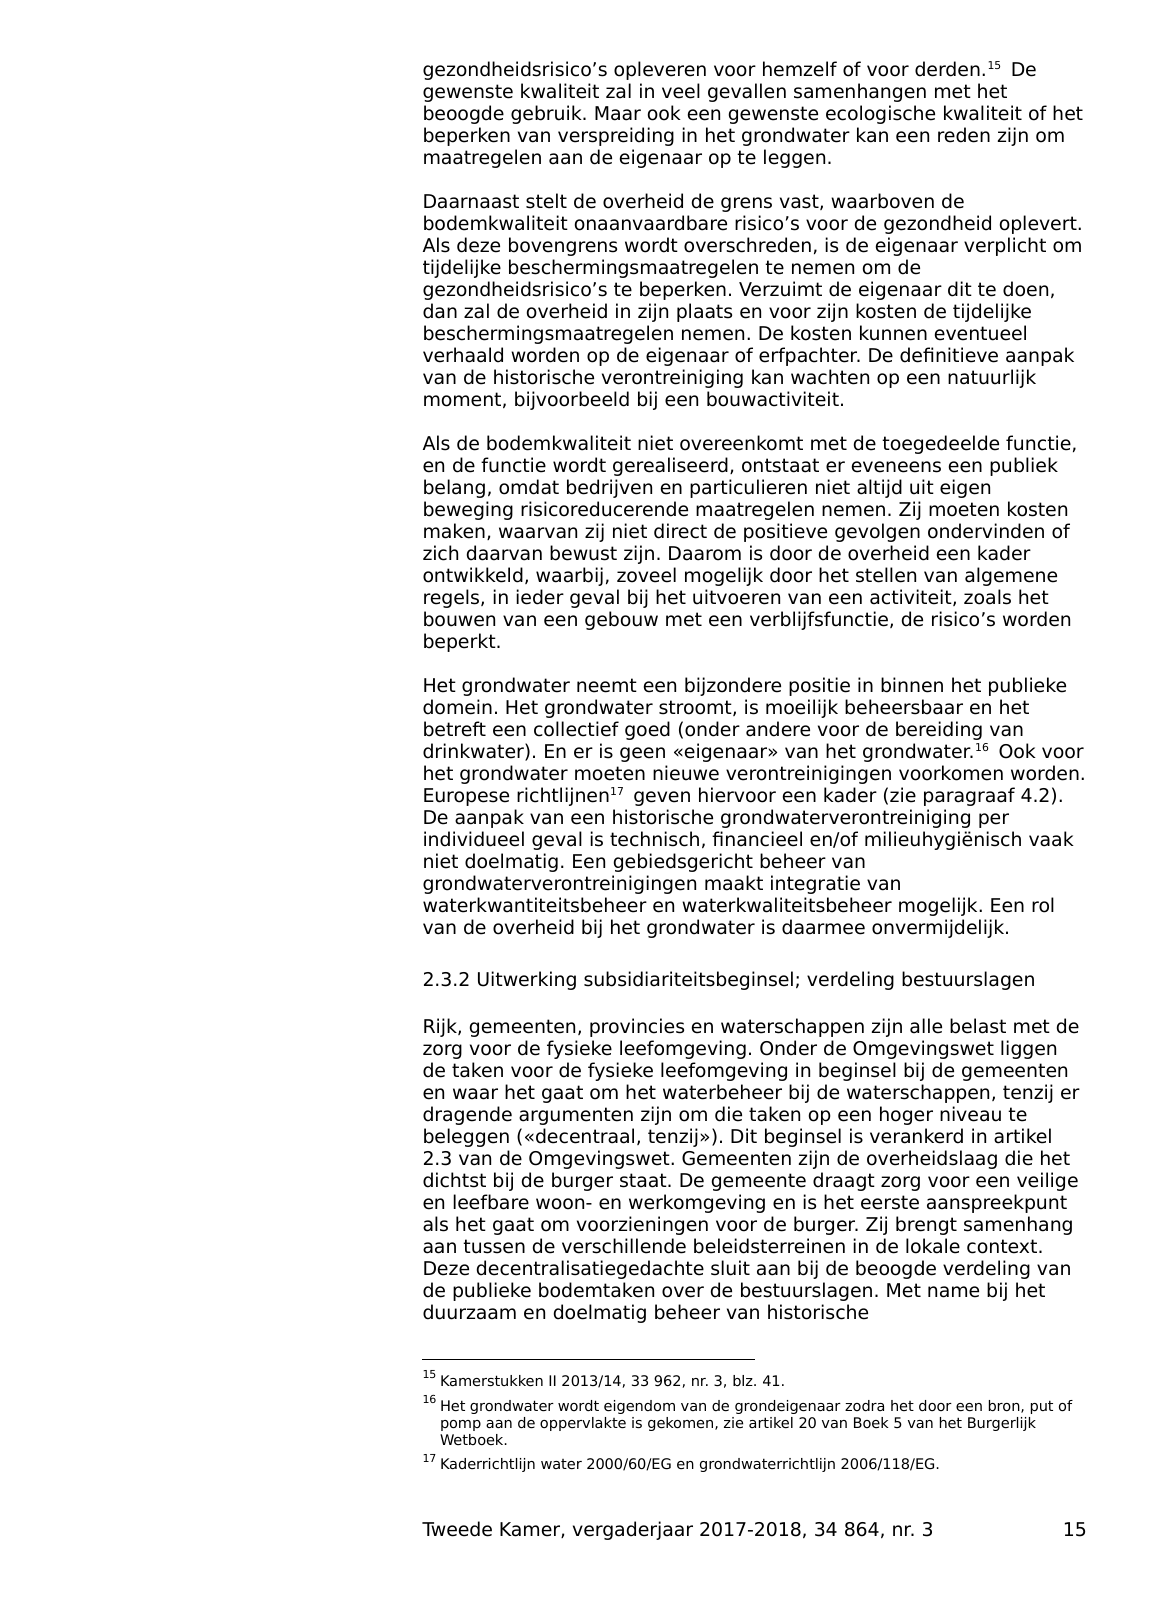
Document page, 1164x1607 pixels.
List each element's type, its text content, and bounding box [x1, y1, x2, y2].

text Kaderrichtlijn water 2000/60/EG en grondwaterrichtlijn 2006/118/EG. [422, 1452, 1087, 1474]
text gezondheidsrisico’s opleveren voor hemzelf of voor derden. De gewenste kwaliteit zal in veel gevallen samenhangen met het beoogde gebruik. Maar ook een gewenste ecologische kwaliteit of het beperken van verspreiding in het grondwater kan een reden zijn om maatregelen aan de eigenaar op te leggen. [422, 59, 1087, 169]
text Het grondwater wordt eigendom van de grondeigenaar zodra het door een bron, put of pomp aan de oppervlakte is gekomen, zie artikel 20 van Boek 5 van het Burgerlijk Wetboek. [422, 1393, 1087, 1449]
text Als de bodemkwaliteit niet overeenkomt met de toegedeelde functie, en de functie wordt gerealiseerd, ontstaat er eveneens een publiek belang, omdat bedrijven en particulieren niet altijd uit eigen beweging risicoreducerende maatregelen nemen. Zij moeten kosten maken, waarvan zij niet direct de positieve gevolgen ondervinden of zich daarvan bewust zijn. Daarom is door de overheid een kader ontwikkeld, waarbij, zoveel mogelijk door het stellen van algemene regels, in ieder geval bij het uitvoeren van een activiteit, zoals het bouwen van een gebouw met een verblijfsfunctie, de risico’s worden beperkt. [422, 433, 1087, 653]
text Kamerstukken II 2013/14, 33 962, nr. 3, blz. 41. [422, 1368, 1087, 1391]
text Het grondwater neemt een bijzondere positie in binnen het publieke domein. Het grondwater stroomt, is moeilijk beheersbaar en het betreft een collectief goed (onder andere voor de bereiding van drinkwater). En er is geen «eigenaar» van het grondwater. Ook voor het grondwater moeten nieuwe verontreinigingen voorkomen worden. Europese richtlijnen geven hiervoor een kader (zie paragraaf 4.2). De aanpak van een historische grondwaterverontreiniging per individueel geval is technisch, financieel en/of milieuhygiënisch vaak niet doelmatig. Een gebiedsgericht beheer van grondwaterverontreinigingen maakt integratie van waterkwantiteitsbeheer en waterkwaliteitsbeheer mogelijk. Een rol van de overheid bij het grondwater is daarmee onvermijdelijk. [422, 675, 1087, 939]
text Rijk, gemeenten, provincies en waterschappen zijn alle belast met de zorg voor de fysieke leefomgeving. Onder de Omgevingswet liggen de taken voor de fysieke leefomgeving in beginsel bij de gemeenten en waar het gaat om het waterbeheer bij de waterschappen, tenzij er dragende argumenten zijn om die taken op een hoger niveau te beleggen («decentraal, tenzij»). Dit beginsel is verankerd in artikel 2.3 van de Omgevingswet. Gemeenten zijn de overheidslaag die het dichtst bij de burger staat. De gemeente draagt zorg voor een veilige en leefbare woon- en werkomgeving en is het eerste aanspreekpunt als het gaat om voorzieningen voor de burger. Zij brengt samenhang aan tussen de verschillende beleidsterreinen in de lokale context. Deze decentralisatiegedachte sluit aan bij de beoogde verdeling van de publieke bodemtaken over de bestuurslagen. Met name bij het duurzaam en doelmatig beheer van historische [422, 1016, 1087, 1323]
text Daarnaast stelt de overheid de grens vast, waarboven de bodemkwaliteit onaanvaardbare risico’s voor de gezondheid oplevert. Als deze bovengrens wordt overschreden, is de eigenaar verplicht om tijdelijke beschermingsmaatregelen te nemen om de gezondheidsrisico’s te beperken. Verzuimt de eigenaar dit te doen, dan zal de overheid in zijn plaats en voor zijn kosten de tijdelijke beschermingsmaatregelen nemen. De kosten kunnen eventueel verhaald worden op de eigenaar of erfpachter. De definitieve aanpak van de historische verontreiniging kan wachten op een natuurlijk moment, bijvoorbeeld bij een bouwactiviteit. [422, 191, 1087, 411]
subtitle 2.3.2 Uitwerking subsidiariteitsbeginsel; verdeling bestuurslagen [422, 969, 1087, 991]
